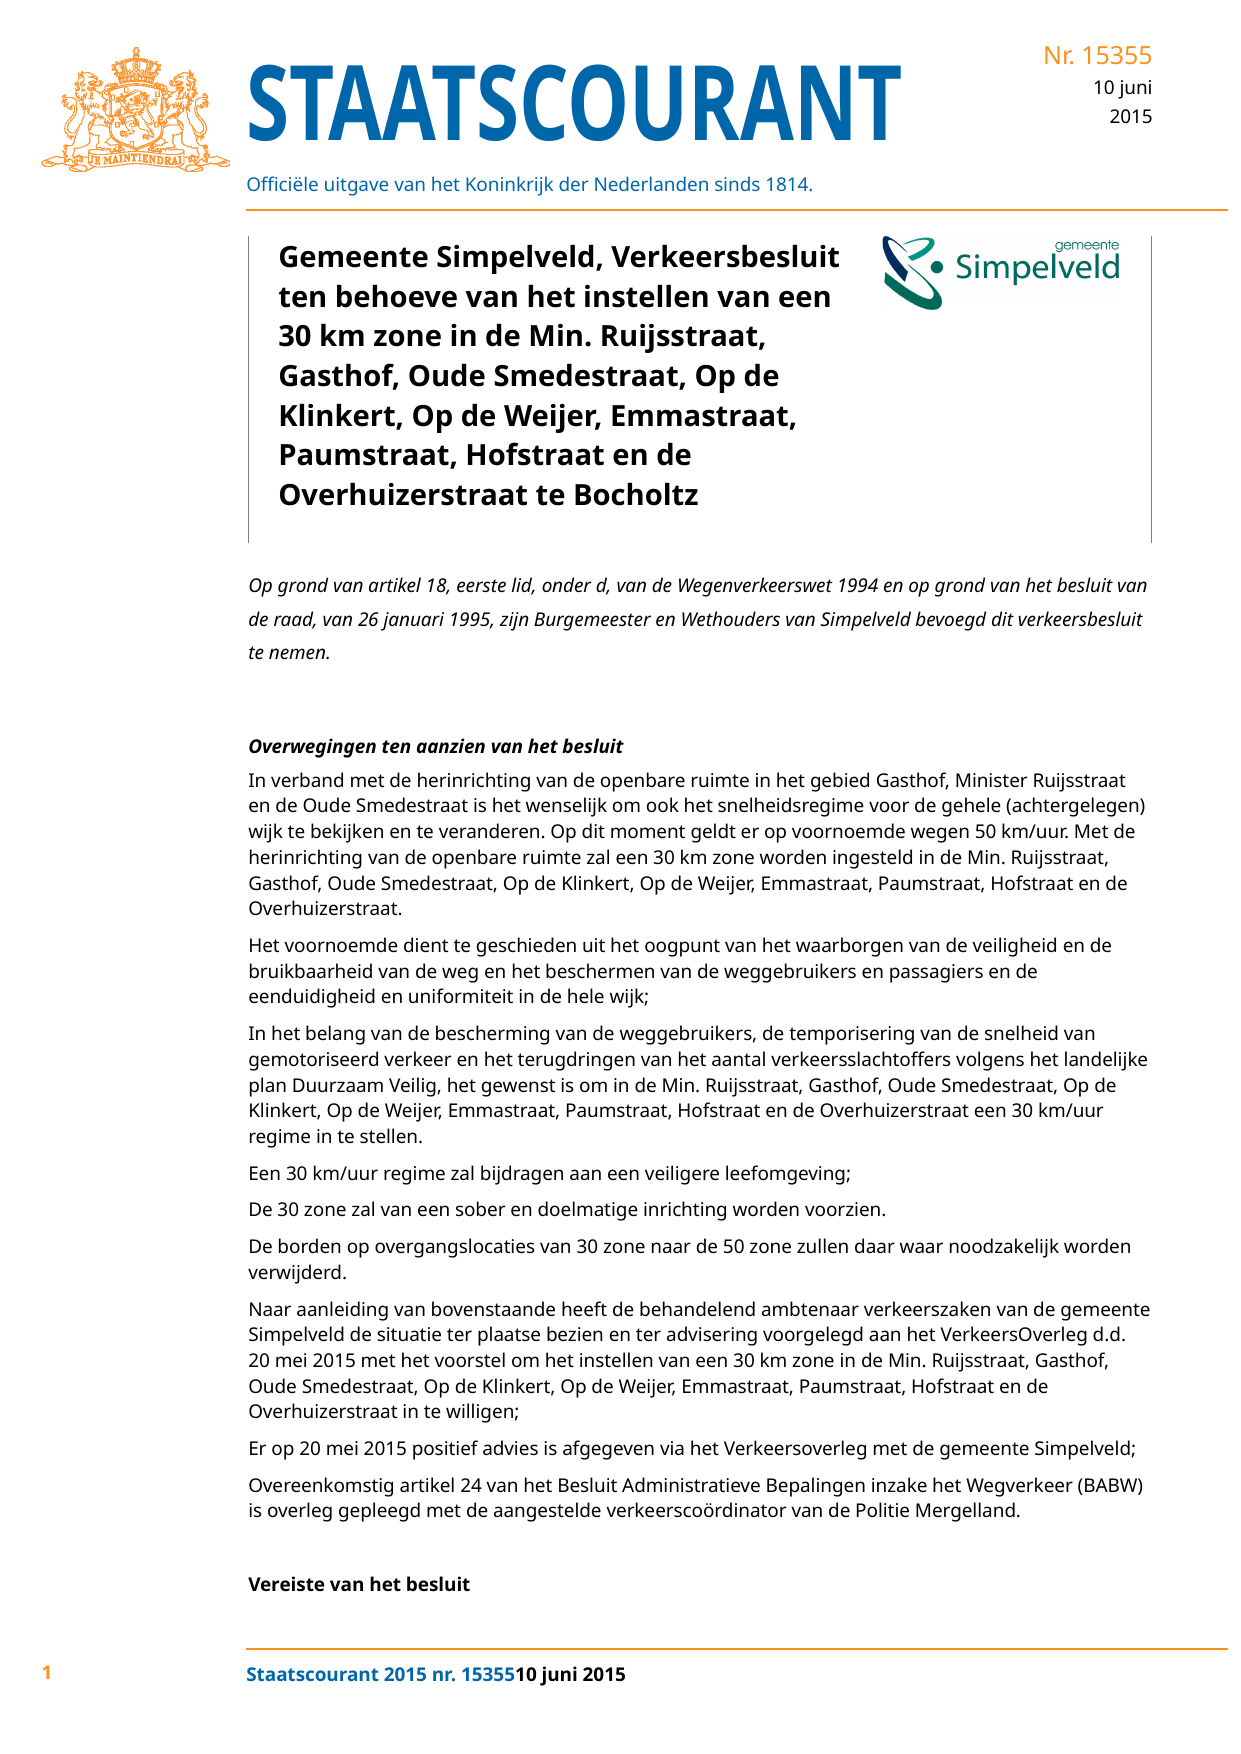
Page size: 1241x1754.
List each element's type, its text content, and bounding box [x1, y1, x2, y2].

table_header [850, 310, 1151, 543]
text Overeenkomstig artikel 24 van het Besluit Administratieve Bepalingen inzake het Wegverkeer (BABW) is overleg gepleegd met de aangestelde verkeerscoördinator van de Politie Mergelland. [248, 1472, 1152, 1523]
text Een 30 km/uur regime zal bijdragen aan een veiligere leefomgeving; [248, 1160, 1152, 1186]
text Er op 20 mei 2015 positief advies is afgegeven via het Verkeersoverleg met de gemeente Simpelveld; [248, 1435, 1152, 1461]
table_header [850, 236, 882, 309]
table_header [1119, 236, 1151, 309]
text Vereiste van het besluit [248, 1571, 1152, 1597]
table_header Gemeente Simpelveld, Verkeersbesluit ten behoeve van het instellen van een 30 km zone in de Min. Ruijsstraat, Gasthof, Oude Smedestraat, Op de Klinkert, Op de Weijer, Emmastraat, Paumstraat, Hofstraat en de Overhuizerstraat te Bocholtz [249, 236, 850, 543]
text In verband met de herinrichting van de openbare ruimte in het gebied Gasthof, Minister Ruijsstraat en de Oude Smedestraat is het wenselijk om ook het snelheidsregime voor de gehele (achtergelegen) wijk te bekijken en te veranderen. Op dit moment geldt er op voornoemde wegen 50 km/uur. Met de herinrichting van de openbare ruimte zal een 30 km zone worden ingesteld in de Min. Ruijsstraat, Gasthof, Oude Smedestraat, Op de Klinkert, Op de Weijer, Emmastraat, Paumstraat, Hofstraat en de Overhuizerstraat. [248, 767, 1152, 921]
text In het belang van de bescherming van de weggebruikers, de temporisering van de snelheid van gemotoriseerd verkeer en het terugdringen van het aantal verkeersslachtoffers volgens het landelijke plan Duurzaam Veilig, het gewenst is om in de Min. Ruijsstraat, Gasthof, Oude Smedestraat, Op de Klinkert, Op de Weijer, Emmastraat, Paumstraat, Hofstraat en de Overhuizerstraat een 30 km/uur regime in te stellen. [248, 1020, 1152, 1149]
text De borden op overgangslocaties van 30 zone naar de 50 zone zullen daar waar noodzakelijk worden verwijderd. [248, 1233, 1152, 1285]
text De 30 zone zal van een sober en doelmatige inrichting worden voorzien. [248, 1197, 1152, 1222]
text Overwegingen ten aanzien van het besluit [248, 733, 1152, 759]
text Naar aanleiding van bovenstaande heeft de behandelend ambtenaar verkeerszaken van de gemeente Simpelveld de situatie ter plaatse bezien en ter advisering voorgelegd aan het VerkeersOverleg d.d. 20 mei 2015 met het voorstel om het instellen van een 30 km zone in de Min. Ruijsstraat, Gasthof, Oude Smedestraat, Op de Klinkert, Op de Weijer, Emmastraat, Paumstraat, Hofstraat en de Overhuizerstraat in te willigen; [248, 1296, 1152, 1424]
text Het voornoemde dient te geschieden uit het oogpunt van het waarborgen van de veiligheid en de bruikbaarheid van de weg en het beschermen van de weggebruikers en passagiers en de eenduidigheid en uniformiteit in de hele wijk; [248, 932, 1152, 1009]
picture [41, 47, 231, 172]
text Op grond van artikel 18, eerste lid, onder d, van de Wegenverkeerswet 1994 en op grond van het besluit van de raad, van 26 januari 1995, zijn Burgemeester en Wethouders van Simpelveld bevoegd dit verkeersbesluit te nemen. [248, 573, 1152, 665]
picture [882, 236, 1119, 310]
